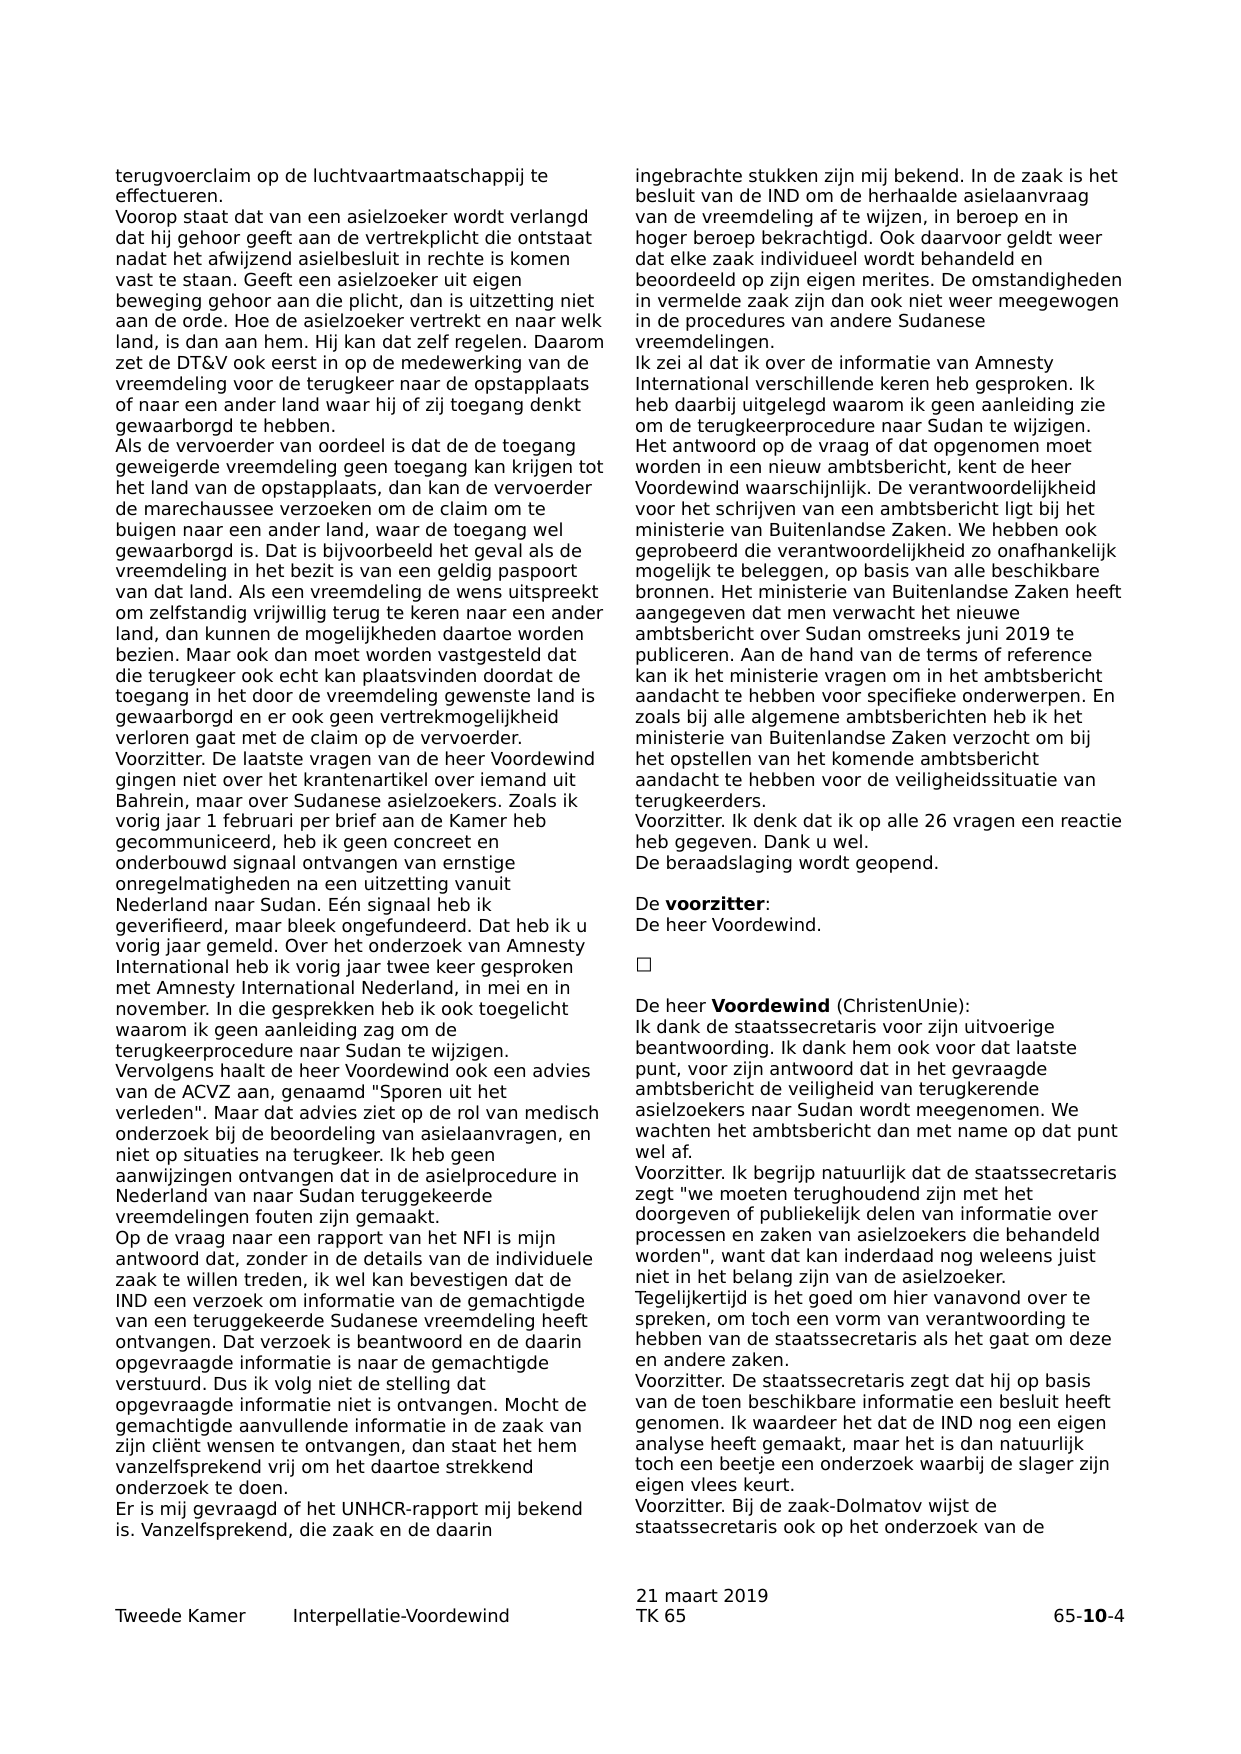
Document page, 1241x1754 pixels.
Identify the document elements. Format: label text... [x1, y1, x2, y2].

text terugvoerclaim op de luchtvaartmaatschappij te effectueren. [115, 165, 605, 207]
text De voorzitter: [635, 894, 1125, 914]
text Op de vraag naar een rapport van het NFI is mijn antwoord dat, zonder in de details van de individuele zaak te willen treden, ik wel kan bevestigen dat de IND een verzoek om informatie van de gemachtigde van een teruggekeerde Sudanese vreemdeling heeft ontvangen. Dat verzoek is beantwoord en de daarin opgevraagde informatie is naar de gemachtigde verstuurd. Dus ik volg niet de stelling dat opgevraagde informatie niet is ontvangen. Mocht de gemachtigde aanvullende informatie in de zaak van zijn cliënt wensen te ontvangen, dan staat het hem vanzelfsprekend vrij om het daartoe strekkend onderzoek te doen. [115, 1228, 605, 1499]
text De beraadslaging wordt geopend. [635, 853, 1125, 874]
text De heer Voordewind. [635, 914, 1125, 935]
text De heer Voordewind (ChristenUnie): [635, 996, 1125, 1017]
text ⬜ [635, 955, 1125, 976]
text Als de vervoerder van oordeel is dat de de toegang geweigerde vreemdeling geen toegang kan krijgen tot het land van de opstapplaats, dan kan de vervoerder de marechaussee verzoeken om de claim om te buigen naar een ander land, waar de toegang wel gewaarborgd is. Dat is bijvoorbeeld het geval als de vreemdeling in het bezit is van een geldig paspoort van dat land. Als een vreemdeling de wens uitspreekt om zelfstandig vrijwillig terug te keren naar een ander land, dan kunnen de mogelijkheden daartoe worden bezien. Maar ook dan moet worden vastgesteld dat die terugkeer ook echt kan plaatsvinden doordat de toegang in het door de vreemdeling gewenste land is gewaarborgd en er ook geen vertrekmogelijkheid verloren gaat met de claim op de vervoerder. [115, 436, 605, 749]
text Voorzitter. Bij de zaak-Dolmatov wijst de staatssecretaris ook op het onderzoek van de [635, 1496, 1125, 1537]
text Voorzitter. De laatste vragen van de heer Voordewind gingen niet over het krantenartikel over iemand uit Bahrein, maar over Sudanese asielzoekers. Zoals ik vorig jaar 1 februari per brief aan de Kamer heb gecommuniceerd, heb ik geen concreet en onderbouwd signaal ontvangen van ernstige onregelmatigheden na een uitzetting vanuit Nederland naar Sudan. Eén signaal heb ik geverifieerd, maar bleek ongefundeerd. Dat heb ik u vorig jaar gemeld. Over het onderzoek van Amnesty International heb ik vorig jaar twee keer gesproken met Amnesty International Nederland, in mei en in november. In die gesprekken heb ik ook toegelicht waarom ik geen aanleiding zag om de terugkeerprocedure naar Sudan te wijzigen. [115, 749, 605, 1061]
text Er is mij gevraagd of het UNHCR-rapport mij bekend is. Vanzelfsprekend, die zaak en de daarin [115, 1499, 605, 1540]
text Ik dank de staatssecretaris voor zijn uitvoerige beantwoording. Ik dank hem ook voor dat laatste punt, voor zijn antwoord dat in het gevraagde ambtsbericht de veiligheid van terugkerende asielzoekers naar Sudan wordt meegenomen. We wachten het ambtsbericht dan met name op dat punt wel af. [635, 1017, 1125, 1162]
text Voorzitter. De staatssecretaris zegt dat hij op basis van de toen beschikbare informatie een besluit heeft genomen. Ik waardeer het dat de IND nog een eigen analyse heeft gemaakt, maar het is dan natuurlijk toch een beetje een onderzoek waarbij de slager zijn eigen vlees keurt. [635, 1371, 1125, 1496]
text ingebrachte stukken zijn mij bekend. In de zaak is het besluit van de IND om de herhaalde asielaanvraag van de vreemdeling af te wijzen, in beroep en in hoger beroep bekrachtigd. Ook daarvoor geldt weer dat elke zaak individueel wordt behandeld en beoordeeld op zijn eigen merites. De omstandigheden in vermelde zaak zijn dan ook niet weer meegewogen in de procedures van andere Sudanese vreemdelingen. [635, 165, 1125, 353]
text Voorop staat dat van een asielzoeker wordt verlangd dat hij gehoor geeft aan de vertrekplicht die ontstaat nadat het afwijzend asielbesluit in rechte is komen vast te staan. Geeft een asielzoeker uit eigen beweging gehoor aan die plicht, dan is uitzetting niet aan de orde. Hoe de asielzoeker vertrekt en naar welk land, is dan aan hem. Hij kan dat zelf regelen. Daarom zet de DT&V ook eerst in op de medewerking van de vreemdeling voor de terugkeer naar de opstapplaats of naar een ander land waar hij of zij toegang denkt gewaarborgd te hebben. [115, 207, 605, 436]
text Voorzitter. Ik begrijp natuurlijk dat de staatssecretaris zegt "we moeten terughoudend zijn met het doorgeven of publiekelijk delen van informatie over processen en zaken van asielzoekers die behandeld worden", want dat kan inderdaad nog weleens juist niet in het belang zijn van de asielzoeker. Tegelijkertijd is het goed om hier vanavond over te spreken, om toch een vorm van verantwoording te hebben van de staatssecretaris als het gaat om deze en andere zaken. [635, 1162, 1125, 1371]
text Vervolgens haalt de heer Voordewind ook een advies van de ACVZ aan, genaamd "Sporen uit het verleden". Maar dat advies ziet op de rol van medisch onderzoek bij de beoordeling van asielaanvragen, en niet op situaties na terugkeer. Ik heb geen aanwijzingen ontvangen dat in de asielprocedure in Nederland van naar Sudan teruggekeerde vreemdelingen fouten zijn gemaakt. [115, 1061, 605, 1228]
text Voorzitter. Ik denk dat ik op alle 26 vragen een reactie heb gegeven. Dank u wel. [635, 811, 1125, 853]
text Ik zei al dat ik over de informatie van Amnesty International verschillende keren heb gesproken. Ik heb daarbij uitgelegd waarom ik geen aanleiding zie om de terugkeerprocedure naar Sudan te wijzigen. Het antwoord op de vraag of dat opgenomen moet worden in een nieuw ambtsbericht, kent de heer Voordewind waarschijnlijk. De verantwoordelijkheid voor het schrijven van een ambtsbericht ligt bij het ministerie van Buitenlandse Zaken. We hebben ook geprobeerd die verantwoordelijkheid zo onafhankelijk mogelijk te beleggen, op basis van alle beschikbare bronnen. Het ministerie van Buitenlandse Zaken heeft aangegeven dat men verwacht het nieuwe ambtsbericht over Sudan omstreeks juni 2019 te publiceren. Aan de hand van de terms of reference kan ik het ministerie vragen om in het ambtsbericht aandacht te hebben voor specifieke onderwerpen. En zoals bij alle algemene ambtsberichten heb ik het ministerie van Buitenlandse Zaken verzocht om bij het opstellen van het komende ambtsbericht aandacht te hebben voor de veiligheidssituatie van terugkeerders. [635, 353, 1125, 811]
